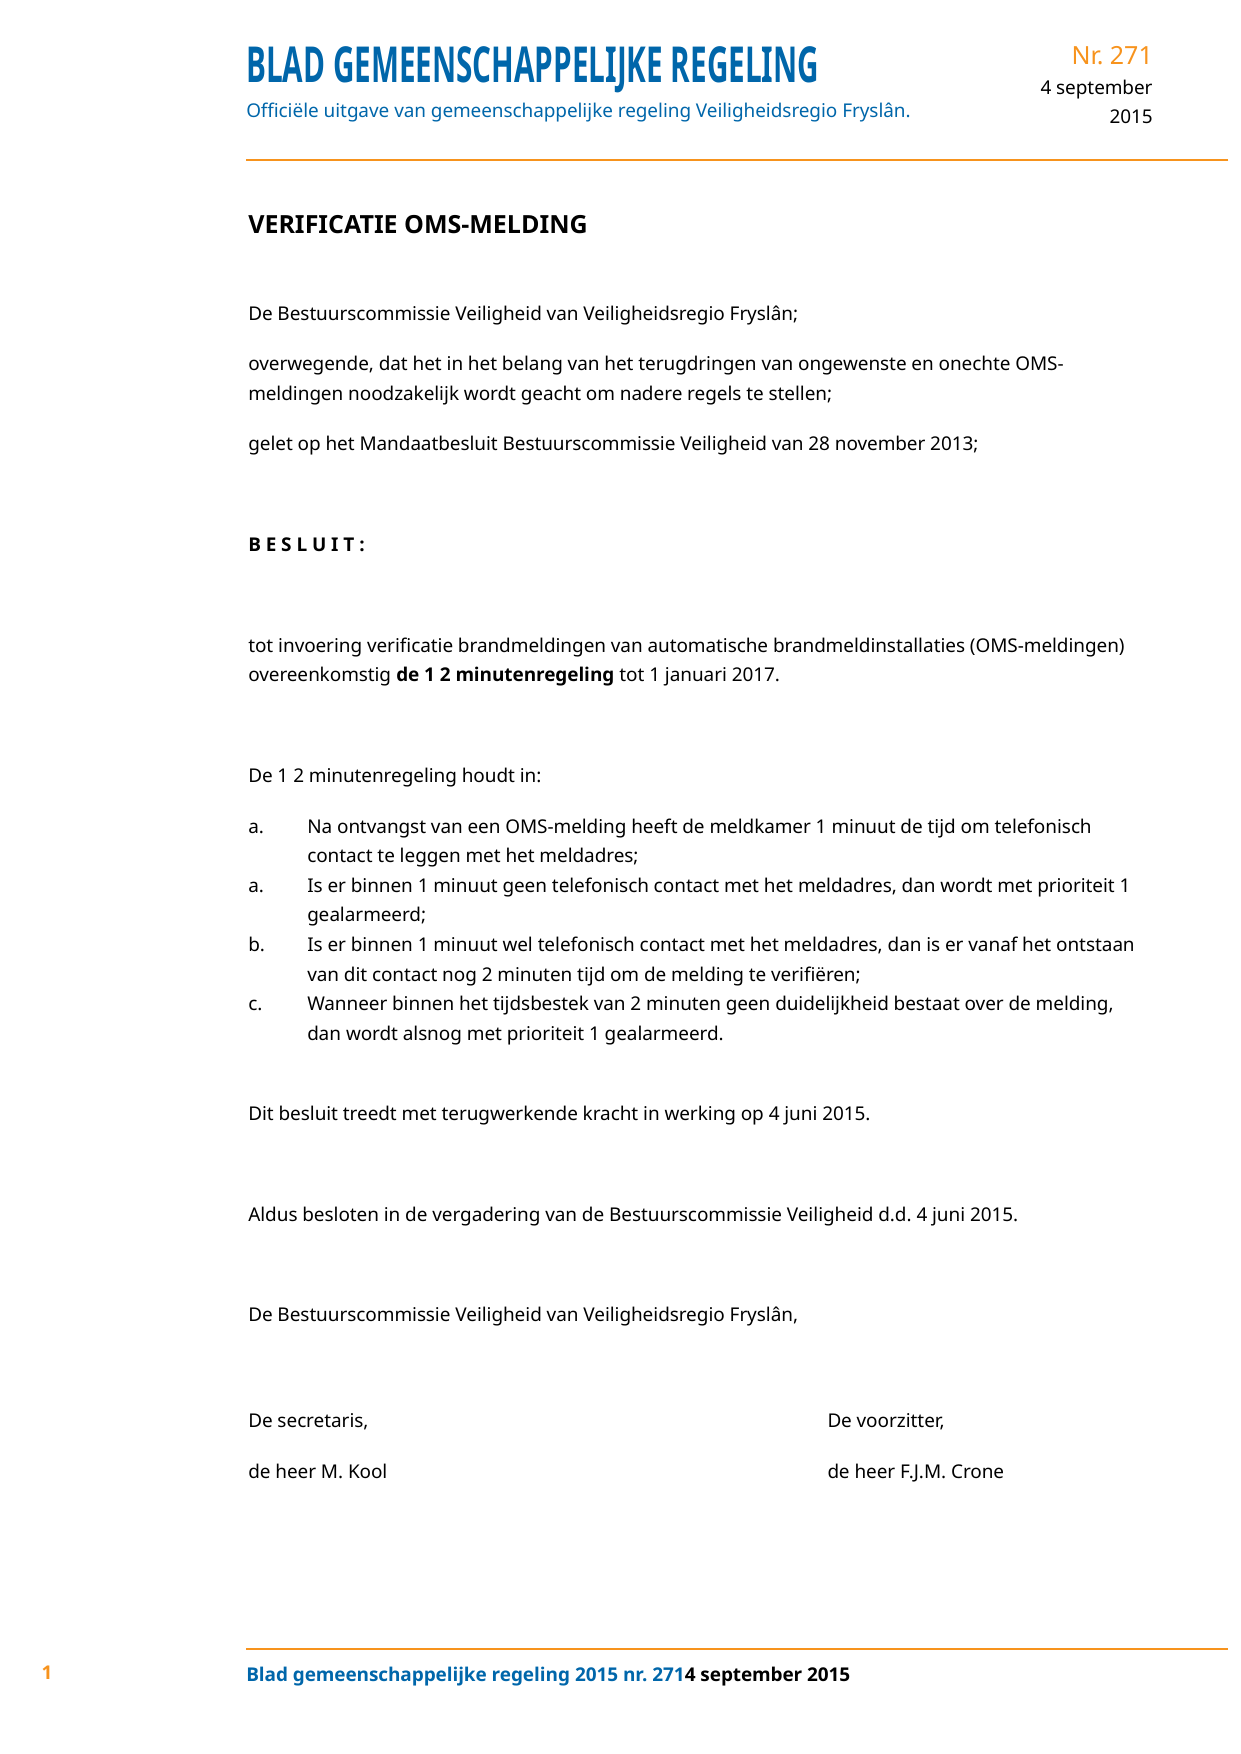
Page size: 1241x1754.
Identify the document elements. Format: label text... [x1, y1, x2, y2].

text Dit besluit treedt met terugwerkende kracht in werking op 4 juni 2015. [248, 1100, 1152, 1126]
text De Bestuurscommissie Veiligheid van Veiligheidsregio Fryslân, [248, 1302, 1152, 1327]
text tot invoering verificatie brandmeldingen van automatische brandmeldinstallaties (OMS-meldingen) overeenkomstig de 1 2 minutenregeling tot 1 januari 2017. [248, 632, 1152, 687]
table_cell [650, 1433, 827, 1459]
list Is er binnen 1 minuut wel telefonisch contact met het meldadres, dan is er vanaf het ontstaan van dit contact nog 2 minuten tijd om de melding te verifiëren; [248, 931, 1152, 986]
text De Bestuurscommissie Veiligheid van Veiligheidsregio Fryslân; [248, 300, 1152, 326]
table_cell [827, 1433, 1152, 1459]
table_header De voorzitter, [827, 1407, 1152, 1433]
table_cell [248, 1433, 649, 1459]
list Wanneer binnen het tijdsbestek van 2 minuten geen duidelijkheid bestaat over de melding, dan wordt alsnog met prioriteit 1 gealarmeerd. [248, 990, 1152, 1046]
text B E S L U I T : [248, 531, 1152, 557]
list Is er binnen 1 minuut geen telefonisch contact met het meldadres, dan wordt met prioriteit 1 gealarmeerd; [248, 872, 1152, 927]
list Na ontvangst van een OMS-melding heeft de meldkamer 1 minuut de tijd om telefonisch contact te leggen met het meldadres; [248, 813, 1152, 868]
table_header [650, 1407, 827, 1433]
text overwegende, dat het in het belang van het terugdringen van ongewenste en onechte OMS-meldingen noodzakelijk wordt geacht om nadere regels te stellen; [248, 350, 1152, 406]
picture [41, 47, 231, 172]
table_cell de heer M. Kool [248, 1459, 649, 1484]
text VERIFICATIE OMS-MELDING [248, 207, 1152, 241]
table_cell de heer F.J.M. Crone [827, 1459, 1152, 1484]
text De 1 2 minutenregeling houdt in: [248, 762, 1152, 788]
text gelet op het Mandaatbesluit Bestuurscommissie Veiligheid van 28 november 2013; [248, 430, 1152, 456]
table_cell [650, 1459, 827, 1484]
text Aldus besloten in de vergadering van de Bestuurscommissie Veiligheid d.d. 4 juni 2015. [248, 1201, 1152, 1226]
table_header De secretaris, [248, 1407, 649, 1433]
